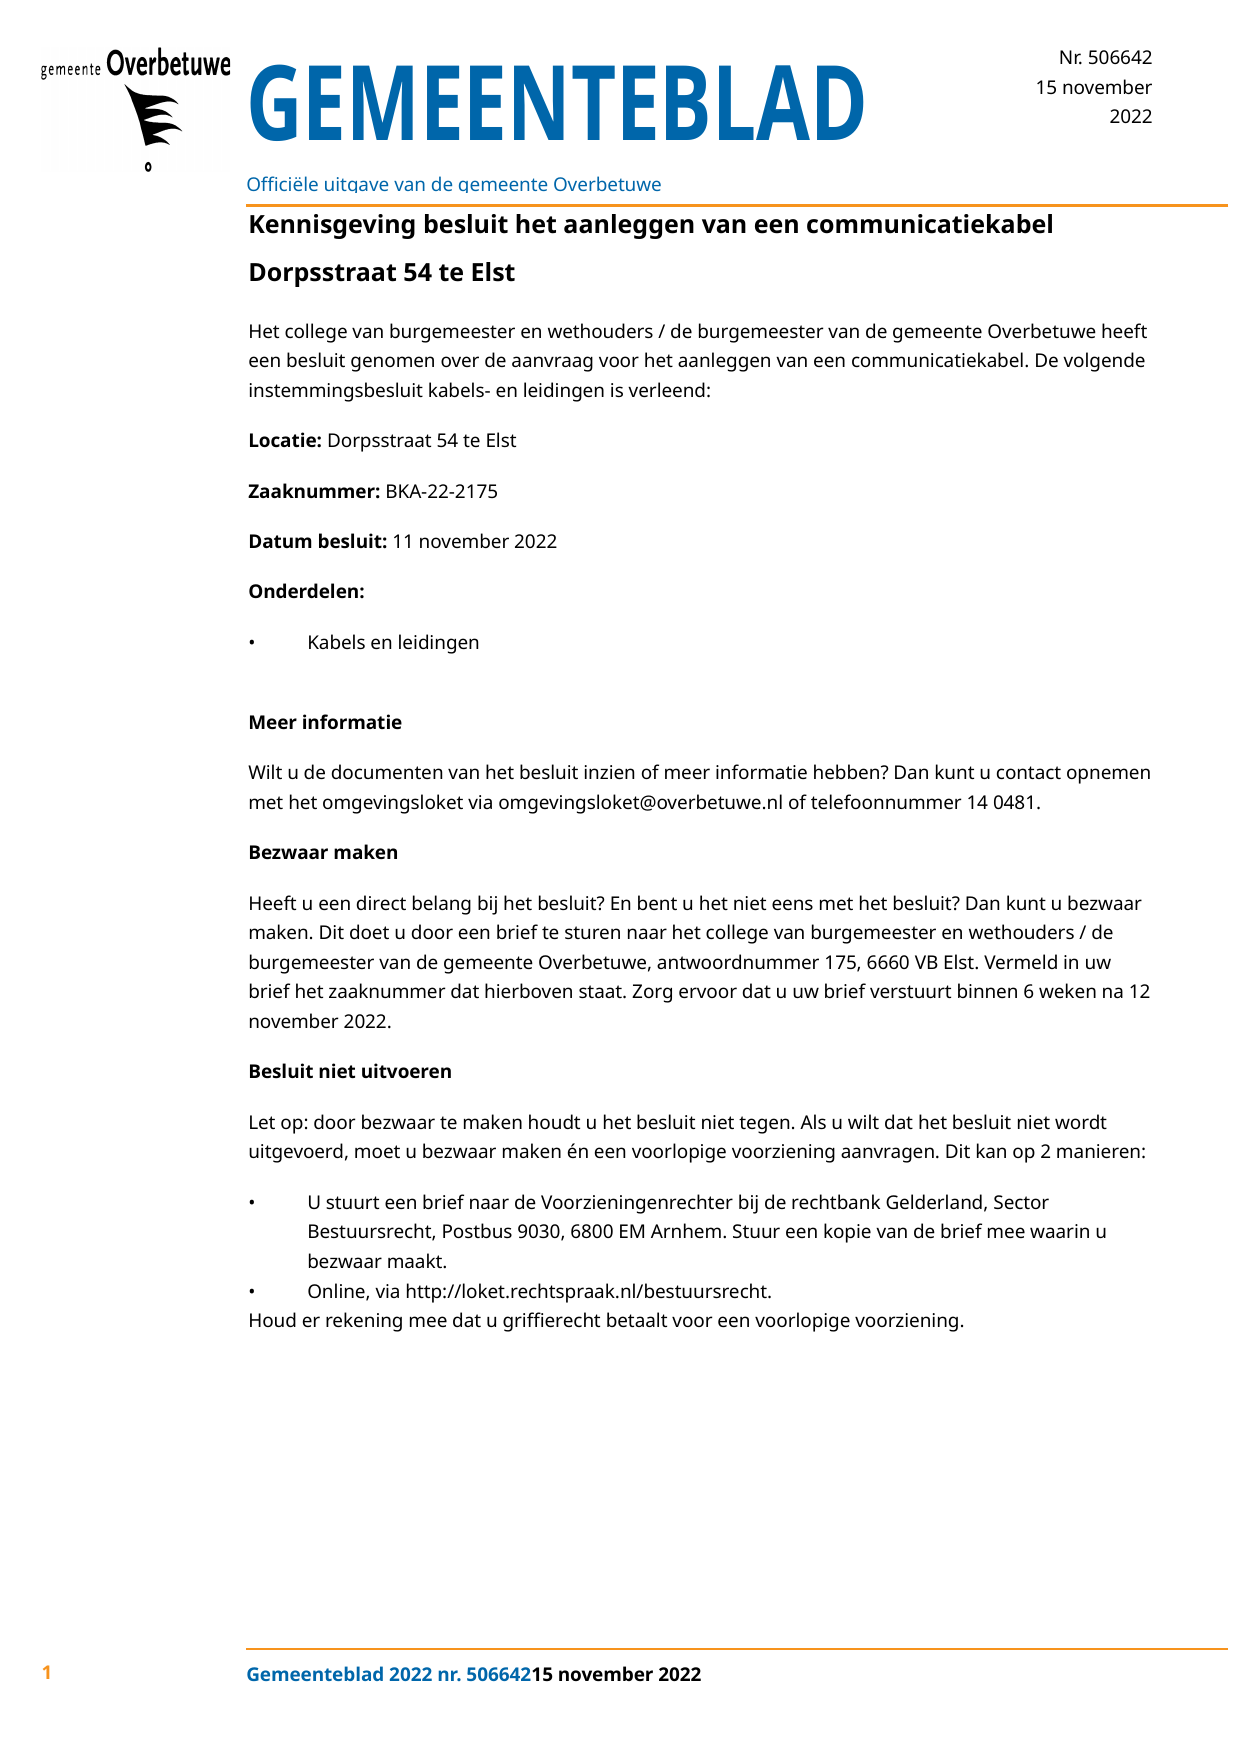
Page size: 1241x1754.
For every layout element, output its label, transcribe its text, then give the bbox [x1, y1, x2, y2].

text Zaaknummer: BKA-22-2175 [248, 478, 1152, 504]
text Let op: door bezwaar te maken houdt u het besluit niet tegen. Als u wilt dat het besluit niet wordt uitgevoerd, moet u bezwaar maken én een voorlopige voorziening aanvragen. Dit kan op 2 manieren: [248, 1109, 1152, 1164]
text Onderdelen: [248, 579, 1152, 604]
text Heeft u een direct belang bij het besluit? En bent u het niet eens met het besluit? Dan kunt u bezwaar maken. Dit doet u door een brief te sturen naar het college van burgemeester en wethouders / de burgemeester van de gemeente Overbetuwe, antwoordnummer 175, 6660 VB Elst. Vermeld in uw brief het zaaknummer dat hierboven staat. Zorg ervoor dat u uw brief verstuurt binnen 6 weken na 12 november 2022. [248, 890, 1152, 1034]
text Houd er rekening mee dat u griffierecht betaalt voor een voorlopige voorziening. [248, 1307, 1152, 1333]
list Online, via http://loket.rechtspraak.nl/bestuursrecht. [248, 1278, 1152, 1304]
text Meer informatie [248, 709, 1152, 735]
text Besluit niet uitvoeren [248, 1059, 1152, 1084]
text Het college van burgemeester en wethouders / de burgemeester van de gemeente Overbetuwe heeft een besluit genomen over de aanvraag voor het aanleggen van een communicatiekabel. De volgende instemmingsbesluit kabels- en leidingen is verleend: [248, 318, 1152, 403]
text Bezwaar maken [248, 839, 1152, 865]
text Kennisgeving besluit het aanleggen van een communicatiekabel Dorpsstraat 54 te Elst [248, 207, 1152, 288]
text Wilt u de documenten van het besluit inzien of meer informatie hebben? Dan kunt u contact opnemen met het omgevingsloket via omgevingsloket@overbetuwe.nl of telefoonnummer 14 0481. [248, 759, 1152, 815]
text Locatie: Dorpsstraat 54 te Elst [248, 427, 1152, 453]
list U stuurt een brief naar de Voorzieningenrechter bij de rechtbank Gelderland, Sector Bestuursrecht, Postbus 9030, 6800 EM Arnhem. Stuur een kopie van de brief mee waarin u bezwaar maakt. [248, 1189, 1152, 1274]
picture [41, 47, 231, 172]
list Kabels en leidingen [248, 629, 1152, 655]
text Datum besluit: 11 november 2022 [248, 528, 1152, 554]
